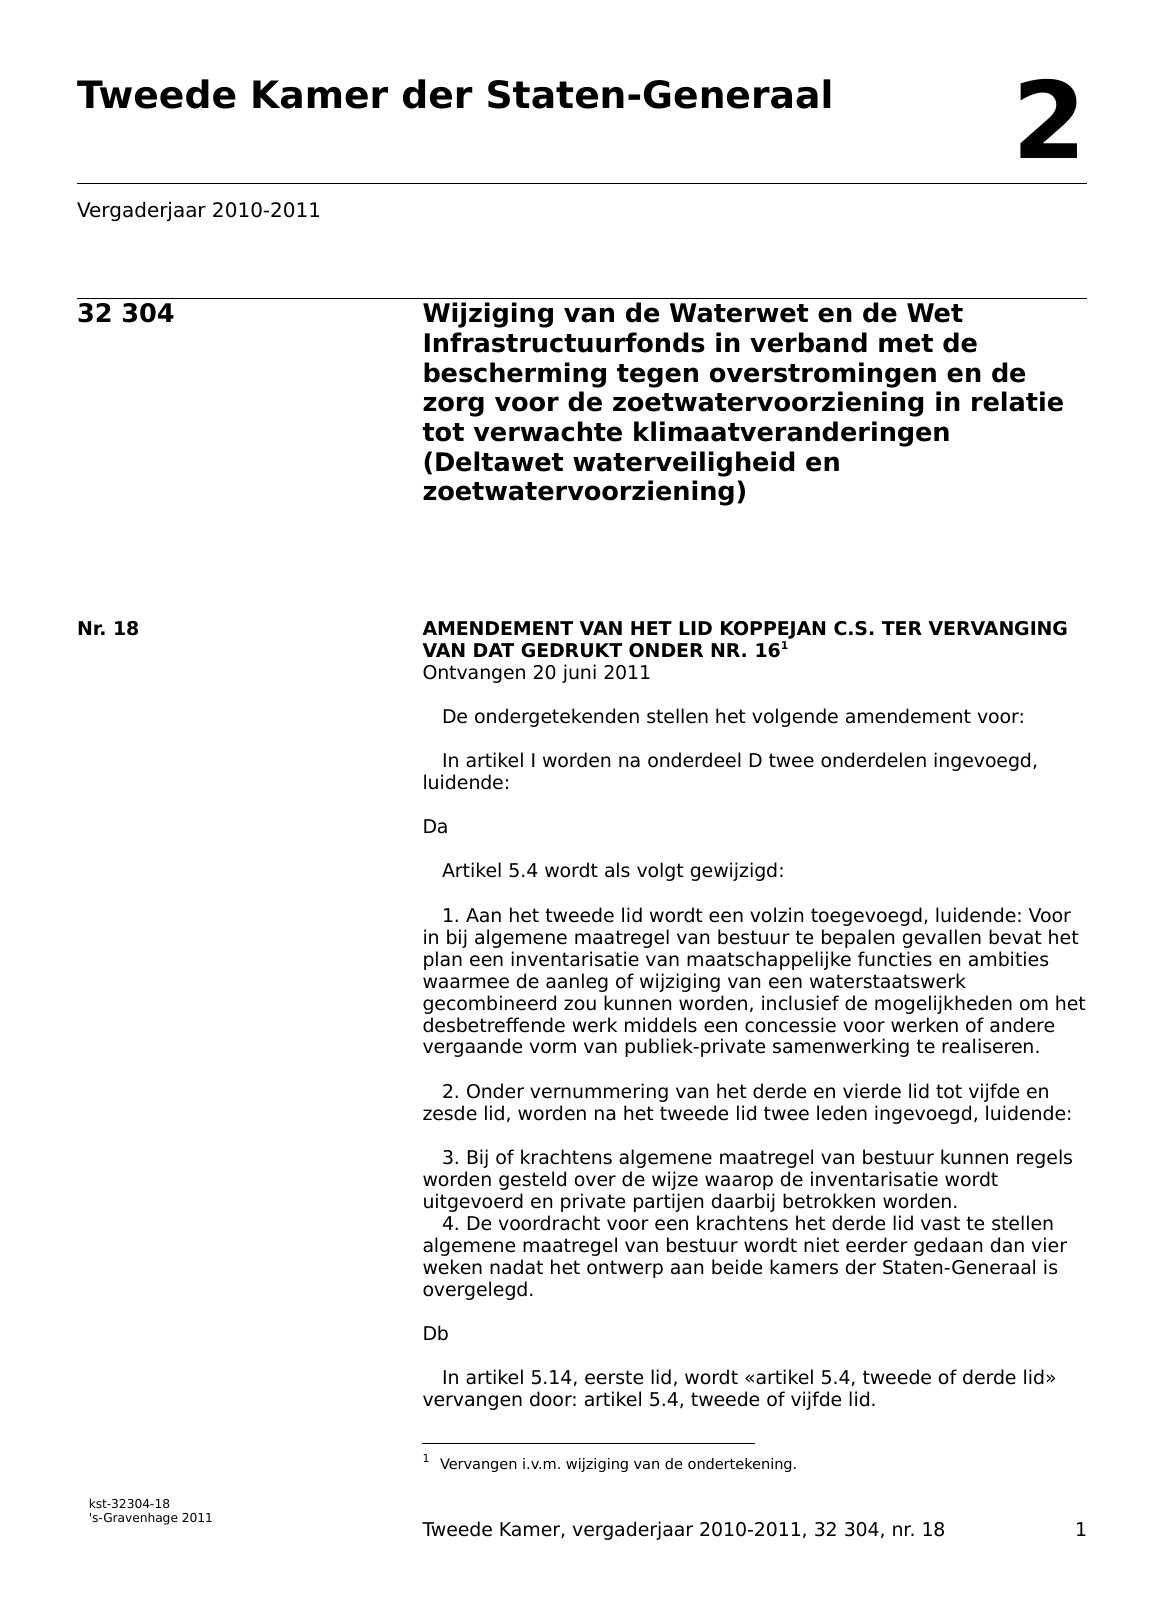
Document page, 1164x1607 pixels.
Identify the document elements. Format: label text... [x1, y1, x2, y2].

text Vervangen i.v.m. wijziging van de ondertekening. [422, 1452, 1087, 1474]
table_cell Vergaderjaar 2010-2011 [77, 184, 1087, 298]
text In artikel I worden na onderdeel D twee onderdelen ingevoegd, luidende: [422, 750, 1087, 794]
subtitle Nr. 18 AMENDEMENT VAN HET LID KOPPEJAN C.S. TER VERVANGING VAN DAT GEDRUKT ONDER NR. 16 [77, 618, 1087, 662]
subtitle 32 304 Wijziging van de Waterwet en de Wet Infrastructuurfonds in verband met de bescherming tegen overstromingen en de zorg voor de zoetwatervoorziening in relatie tot verwachte klimaatveranderingen (Deltawet waterveiligheid en zoetwatervoorziening) [77, 299, 1087, 507]
text 3. Bij of krachtens algemene maatregel van bestuur kunnen regels worden gesteld over de wijze waarop de inventarisatie wordt uitgevoerd en private partijen daarbij betrokken worden. [422, 1147, 1087, 1213]
text Db [422, 1323, 1087, 1345]
text Artikel 5.4 wordt als volgt gewijzigd: [422, 860, 1087, 882]
text 1. Aan het tweede lid wordt een volzin toegevoegd, luidende: Voor in bij algemene maatregel van bestuur te bepalen gevallen bevat het plan een inventarisatie van maatschappelijke functies en ambities waarmee de aanleg of wijziging van een waterstaatswerk gecombineerd zou kunnen worden, inclusief de mogelijkheden om het desbetreffende werk middels een concessie voor werken of andere vergaande vorm van publiek-private samenwerking te realiseren. [422, 904, 1087, 1058]
text In artikel 5.14, eerste lid, wordt «artikel 5.4, tweede of derde lid» vervangen door: artikel 5.4, tweede of vijfde lid. [422, 1367, 1087, 1411]
text 4. De voordracht voor een krachtens het derde lid vast te stellen algemene maatregel van bestuur wordt niet eerder gedaan dan vier weken nadat het ontwerp aan beide kamers der Staten-Generaal is overgelegd. [422, 1213, 1087, 1301]
text 's-Gravenhage 2011 [88, 1511, 323, 1525]
text Da [422, 816, 1087, 838]
table_header Tweede Kamer der Staten-Generaal [77, 59, 886, 183]
text kst-32304-18 [88, 1497, 323, 1511]
text 2. Onder vernummering van het derde en vierde lid tot vijfde en zesde lid, worden na het tweede lid twee leden ingevoegd, luidende: [422, 1081, 1087, 1124]
text De ondergetekenden stellen het volgende amendement voor: [422, 706, 1087, 728]
table_header 2 [886, 59, 1087, 183]
text Ontvangen 20 juni 2011 [422, 662, 1087, 684]
